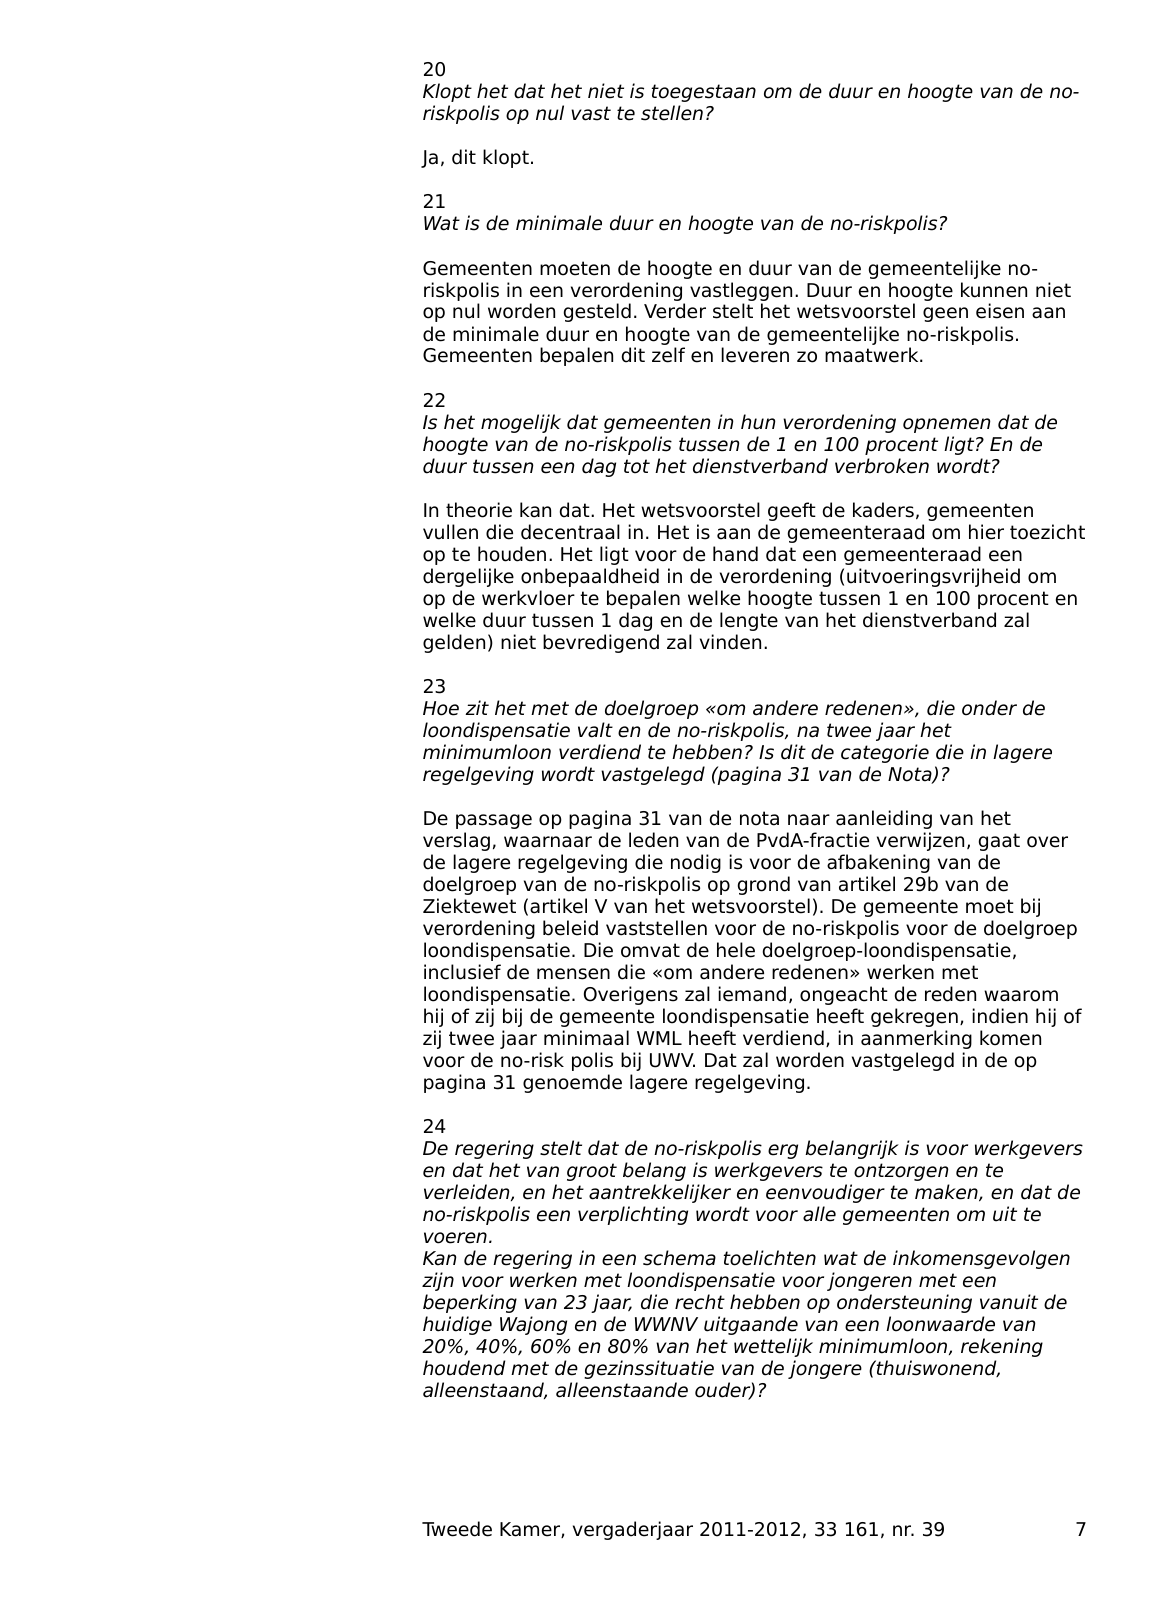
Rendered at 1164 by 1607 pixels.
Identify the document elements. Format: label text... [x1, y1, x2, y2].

text In theorie kan dat. Het wetsvoorstel geeft de kaders, gemeenten vullen die decentraal in. Het is aan de gemeenteraad om hier toezicht op te houden. Het ligt voor de hand dat een gemeenteraad een dergelijke onbepaaldheid in de verordening (uitvoeringsvrijheid om op de werkvloer te bepalen welke hoogte tussen 1 en 100 procent en welke duur tussen 1 dag en de lengte van het dienstverband zal gelden) niet bevredigend zal vinden. [422, 500, 1087, 653]
text Wat is de minimale duur en hoogte van de no-riskpolis? [422, 213, 1087, 235]
text Is het mogelijk dat gemeenten in hun verordening opnemen dat de hoogte van de no-riskpolis tussen de 1 en 100 procent ligt? En de duur tussen een dag tot het dienstverband verbroken wordt? [422, 412, 1087, 477]
text 22 [422, 389, 1087, 412]
text De regering stelt dat de no-riskpolis erg belangrijk is voor werkgevers en dat het van groot belang is werkgevers te ontzorgen en te verleiden, en het aantrekkelijker en eenvoudiger te maken, en dat de no-riskpolis een verplichting wordt voor alle gemeenten om uit te voeren. [422, 1138, 1087, 1248]
text Gemeenten moeten de hoogte en duur van de gemeentelijke no-riskpolis in een verordening vastleggen. Duur en hoogte kunnen niet op nul worden gesteld. Verder stelt het wetsvoorstel geen eisen aan de minimale duur en hoogte van de gemeentelijke no-riskpolis. Gemeenten bepalen dit zelf en leveren zo maatwerk. [422, 257, 1087, 367]
text 23 [422, 676, 1087, 698]
text Ja, dit klopt. [422, 147, 1087, 169]
text 20 [422, 59, 1087, 81]
text De passage op pagina 31 van de nota naar aanleiding van het verslag, waarnaar de leden van de PvdA-fractie verwijzen, gaat over de lagere regelgeving die nodig is voor de afbakening van de doelgroep van de no-riskpolis op grond van artikel 29b van de Ziektewet (artikel V van het wetsvoorstel). De gemeente moet bij verordening beleid vaststellen voor de no-riskpolis voor de doelgroep loondispensatie. Die omvat de hele doelgroep-loondispensatie, inclusief de mensen die «om andere redenen» werken met loondispensatie. Overigens zal iemand, ongeacht de reden waarom hij of zij bij de gemeente loondispensatie heeft gekregen, indien hij of zij twee jaar minimaal WML heeft verdiend, in aanmerking komen voor de no-risk polis bij UWV. Dat zal worden vastgelegd in de op pagina 31 genoemde lagere regelgeving. [422, 808, 1087, 1093]
text 24 [422, 1116, 1087, 1138]
text Klopt het dat het niet is toegestaan om de duur en hoogte van de no-riskpolis op nul vast te stellen? [422, 81, 1087, 125]
text Kan de regering in een schema toelichten wat de inkomensgevolgen zijn voor werken met loondispensatie voor jongeren met een beperking van 23 jaar, die recht hebben op ondersteuning vanuit de huidige Wajong en de WWNV uitgaande van een loonwaarde van 20%, 40%, 60% en 80% van het wettelijk minimumloon, rekening houdend met de gezinssituatie van de jongere (thuiswonend, alleenstaand, alleenstaande ouder)? [422, 1248, 1087, 1401]
text 21 [422, 191, 1087, 213]
text Hoe zit het met de doelgroep «om andere redenen», die onder de loondispensatie valt en de no-riskpolis, na twee jaar het minimumloon verdiend te hebben? Is dit de categorie die in lagere regelgeving wordt vastgelegd (pagina 31 van de Nota)? [422, 698, 1087, 786]
